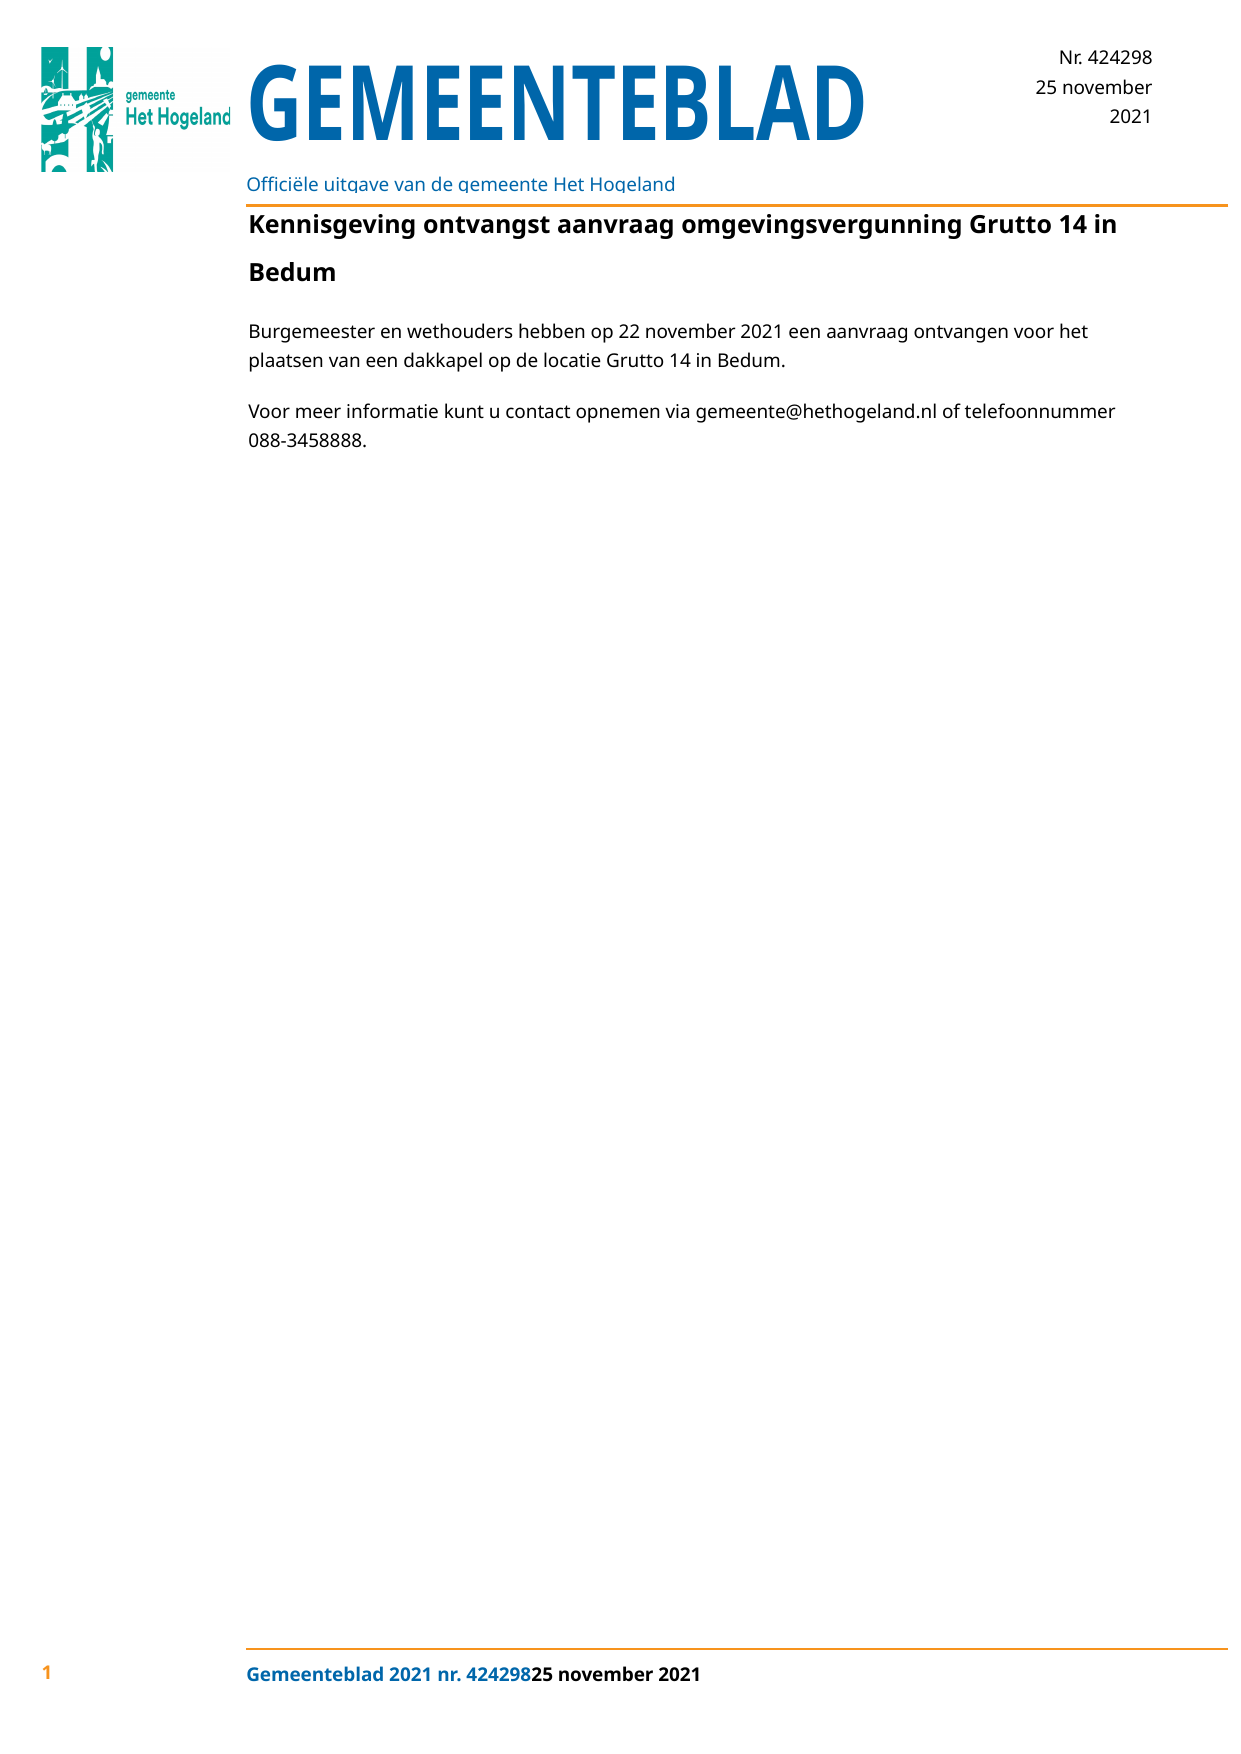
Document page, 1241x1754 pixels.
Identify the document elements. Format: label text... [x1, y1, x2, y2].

picture [41, 47, 231, 172]
text Kennisgeving ontvangst aanvraag omgevingsvergunning Grutto 14 in Bedum [248, 207, 1152, 288]
text Voor meer informatie kunt u contact opnemen via gemeente@hethogeland.nl of telefoonnummer 088-3458888. [248, 398, 1152, 453]
text Burgemeester en wethouders hebben op 22 november 2021 een aanvraag ontvangen voor het plaatsen van een dakkapel op de locatie Grutto 14 in Bedum. [248, 318, 1152, 373]
